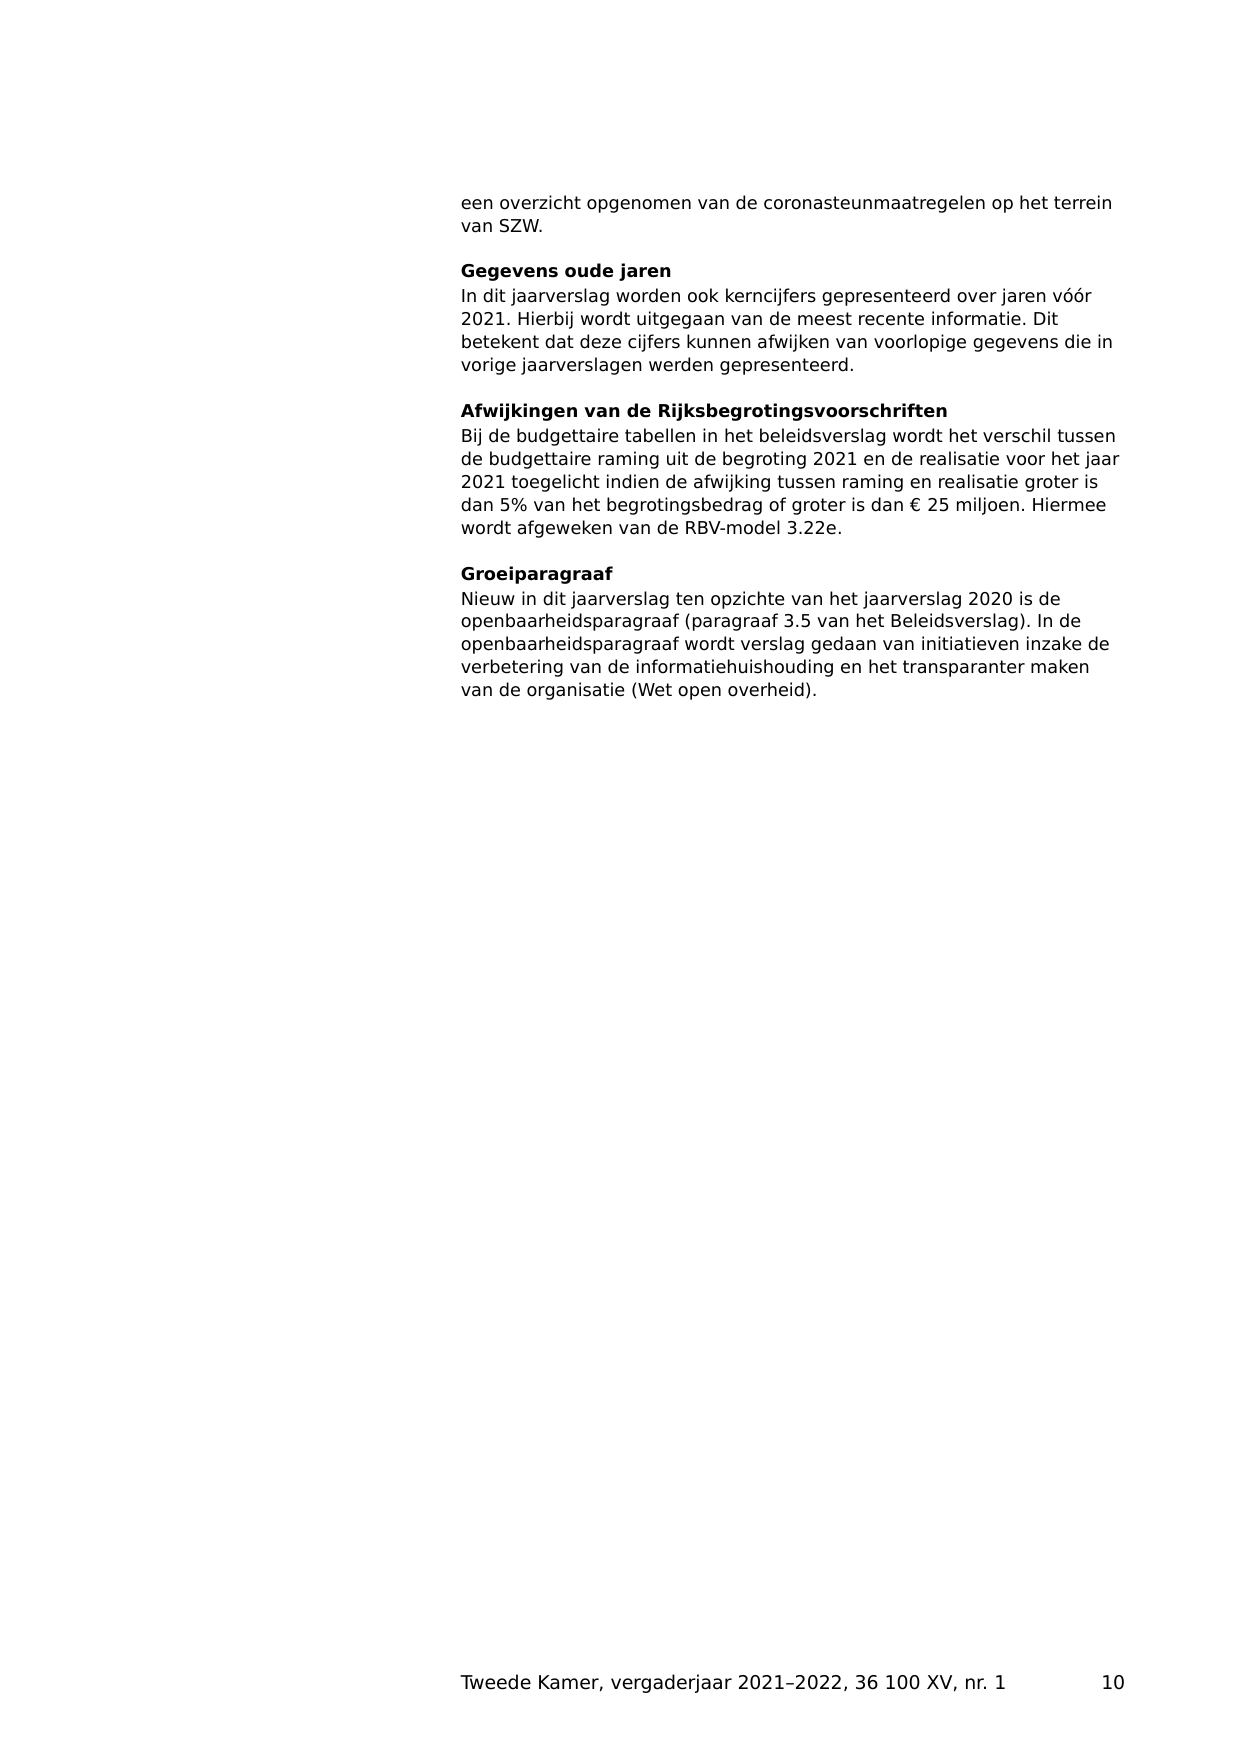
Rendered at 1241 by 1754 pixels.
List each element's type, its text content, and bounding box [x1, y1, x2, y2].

text Groeiparagraaf [461, 562, 1125, 584]
text In dit jaarverslag worden ook kerncijfers gepresenteerd over jaren vóór 2021. Hierbij wordt uitgegaan van de meest recente informatie. Dit betekent dat deze cijfers kunnen afwijken van voorlopige gegevens die in vorige jaarverslagen werden gepresenteerd. [461, 284, 1125, 376]
text Afwijkingen van de Rijksbegrotingsvoorschriften [461, 399, 1125, 422]
text een overzicht opgenomen van de coronasteunmaatregelen op het terrein van SZW. [461, 191, 1125, 237]
text Gegevens oude jaren [461, 259, 1125, 282]
text Bij de budgettaire tabellen in het beleidsverslag wordt het verschil tussen de budgettaire raming uit de begroting 2021 en de realisatie voor het jaar 2021 toegelicht indien de afwijking tussen raming en realisatie groter is dan 5% van het begrotingsbedrag of groter is dan € 25 miljoen. Hiermee wordt afgeweken van de RBV-model 3.22e. [461, 424, 1125, 539]
text Nieuw in dit jaarverslag ten opzichte van het jaarverslag 2020 is de openbaarheidsparagraaf (paragraaf 3.5 van het Beleidsverslag). In de openbaarheidsparagraaf wordt verslag gedaan van initiatieven inzake de verbetering van de informatiehuishouding en het transparanter maken van de organisatie (Wet open overheid). [461, 587, 1125, 701]
